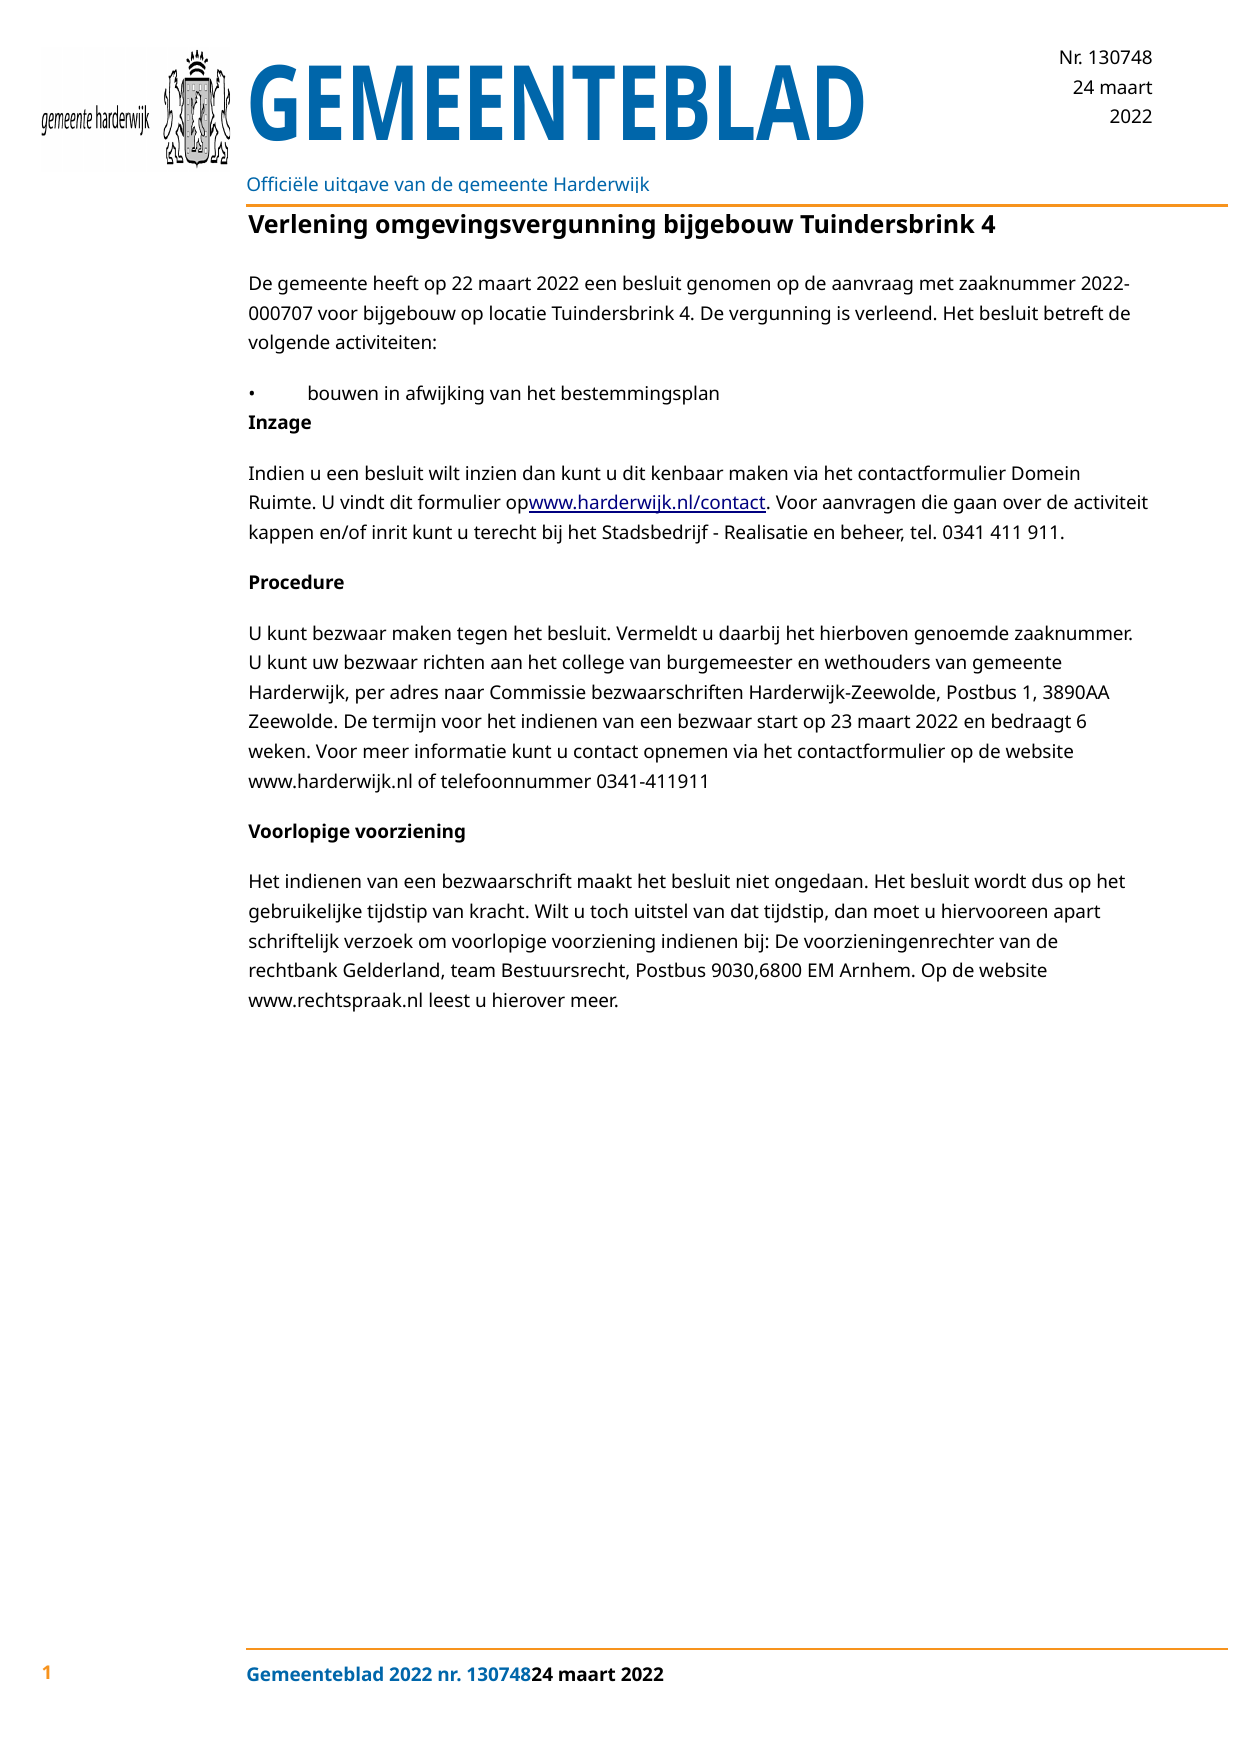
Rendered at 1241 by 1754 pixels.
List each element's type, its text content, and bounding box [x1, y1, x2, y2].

text Voorlopige voorziening [248, 818, 1152, 844]
text Verlening omgevingsvergunning bijgebouw Tuindersbrink 4 [248, 207, 1152, 241]
text Procedure [248, 569, 1152, 595]
text U kunt bezwaar maken tegen het besluit. Vermeldt u daarbij het hierboven genoemde zaaknummer. U kunt uw bezwaar richten aan het college van burgemeester en wethouders van gemeente Harderwijk, per adres naar Commissie bezwaarschriften Harderwijk-Zeewolde, Postbus 1, 3890AA Zeewolde. De termijn voor het indienen van een bezwaar start op 23 maart 2022 en bedraagt 6 weken. Voor meer informatie kunt u contact opnemen via het contactformulier op de website www.harderwijk.nl of telefoonnummer 0341-411911 [248, 620, 1152, 793]
text Inzage [248, 409, 1152, 435]
text Het indienen van een bezwaarschrift maakt het besluit niet ongedaan. Het besluit wordt dus op het gebruikelijke tijdstip van kracht. Wilt u toch uitstel van dat tijdstip, dan moet u hiervooreen apart schriftelijk verzoek om voorlopige voorziening indienen bij: De voorzieningenrechter van de rechtbank Gelderland, team Bestuursrecht, Postbus 9030,6800 EM Arnhem. Op de website www.rechtspraak.nl leest u hierover meer. [248, 869, 1152, 1013]
text Indien u een besluit wilt inzien dan kunt u dit kenbaar maken via het contactformulier Domein Ruimte. U vindt dit formulier opwww.harderwijk.nl/contact. Voor aanvragen die gaan over de activiteit kappen en/of inrit kunt u terecht bij het Stadsbedrijf - Realisatie en beheer, tel. 0341 411 911. [248, 460, 1152, 545]
list bouwen in afwijking van het bestemmingsplan [248, 380, 1152, 406]
picture [41, 47, 231, 172]
text De gemeente heeft op 22 maart 2022 een besluit genomen op de aanvraag met zaaknummer 2022-000707 voor bijgebouw op locatie Tuindersbrink 4. De vergunning is verleend. Het besluit betreft de volgende activiteiten: [248, 270, 1152, 355]
